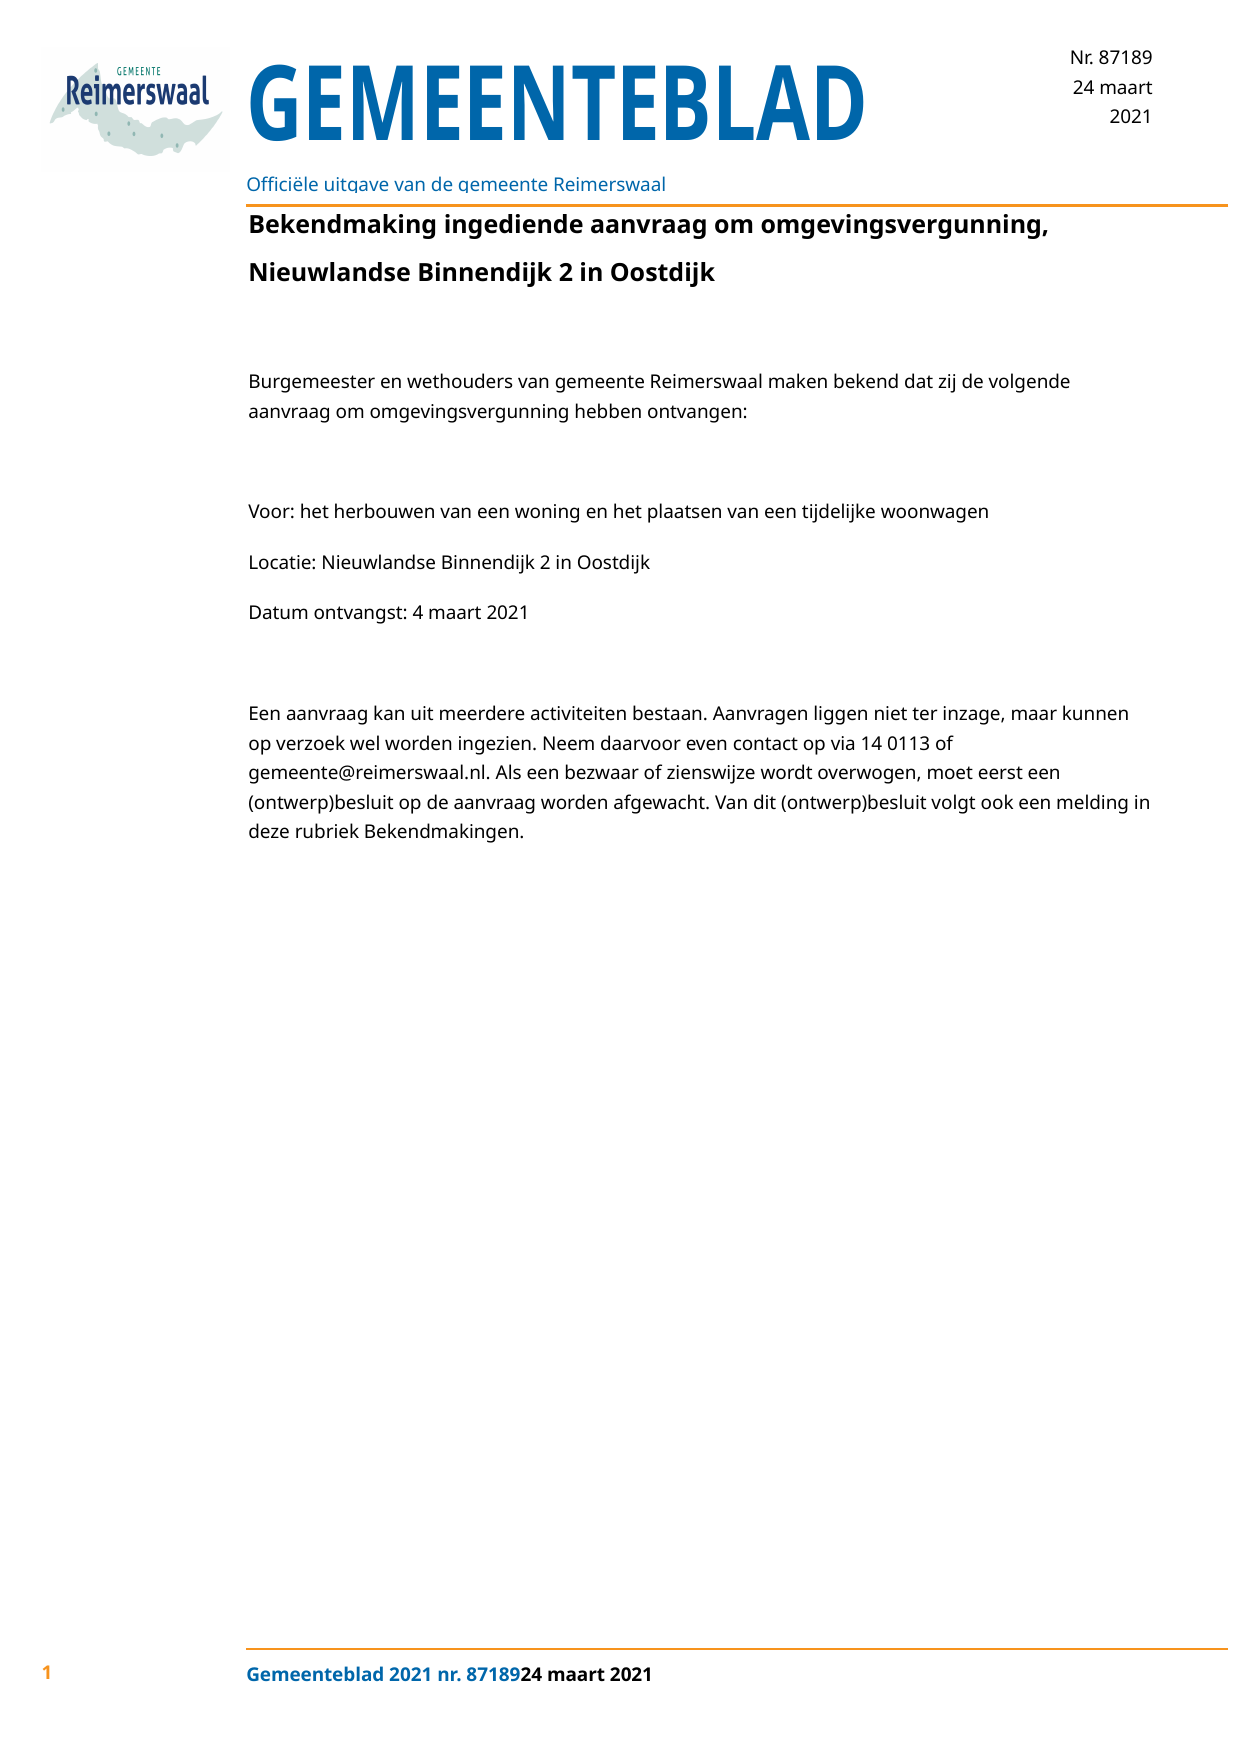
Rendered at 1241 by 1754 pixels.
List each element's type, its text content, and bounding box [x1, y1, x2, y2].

text Bekendmaking ingediende aanvraag om omgevingsvergunning, Nieuwlandse Binnendijk 2 in Oostdijk [248, 207, 1152, 288]
text Datum ontvangst: 4 maart 2021 [248, 599, 1152, 625]
text Burgemeester en wethouders van gemeente Reimerswaal maken bekend dat zij de volgende aanvraag om omgevingsvergunning hebben ontvangen: [248, 368, 1152, 424]
text Een aanvraag kan uit meerdere activiteiten bestaan. Aanvragen liggen niet ter inzage, maar kunnen op verzoek wel worden ingezien. Neem daarvoor even contact op via 14 0113 of gemeente@reimerswaal.nl. Als een bezwaar of zienswijze wordt overwogen, moet eerst een (ontwerp)besluit op de aanvraag worden afgewacht. Van dit (ontwerp)besluit volgt ook een melding in deze rubriek Bekendmakingen. [248, 700, 1152, 844]
picture [41, 47, 231, 172]
text Voor: het herbouwen van een woning en het plaatsen van een tijdelijke woonwagen [248, 499, 1152, 524]
text Locatie: Nieuwlandse Binnendijk 2 in Oostdijk [248, 549, 1152, 575]
